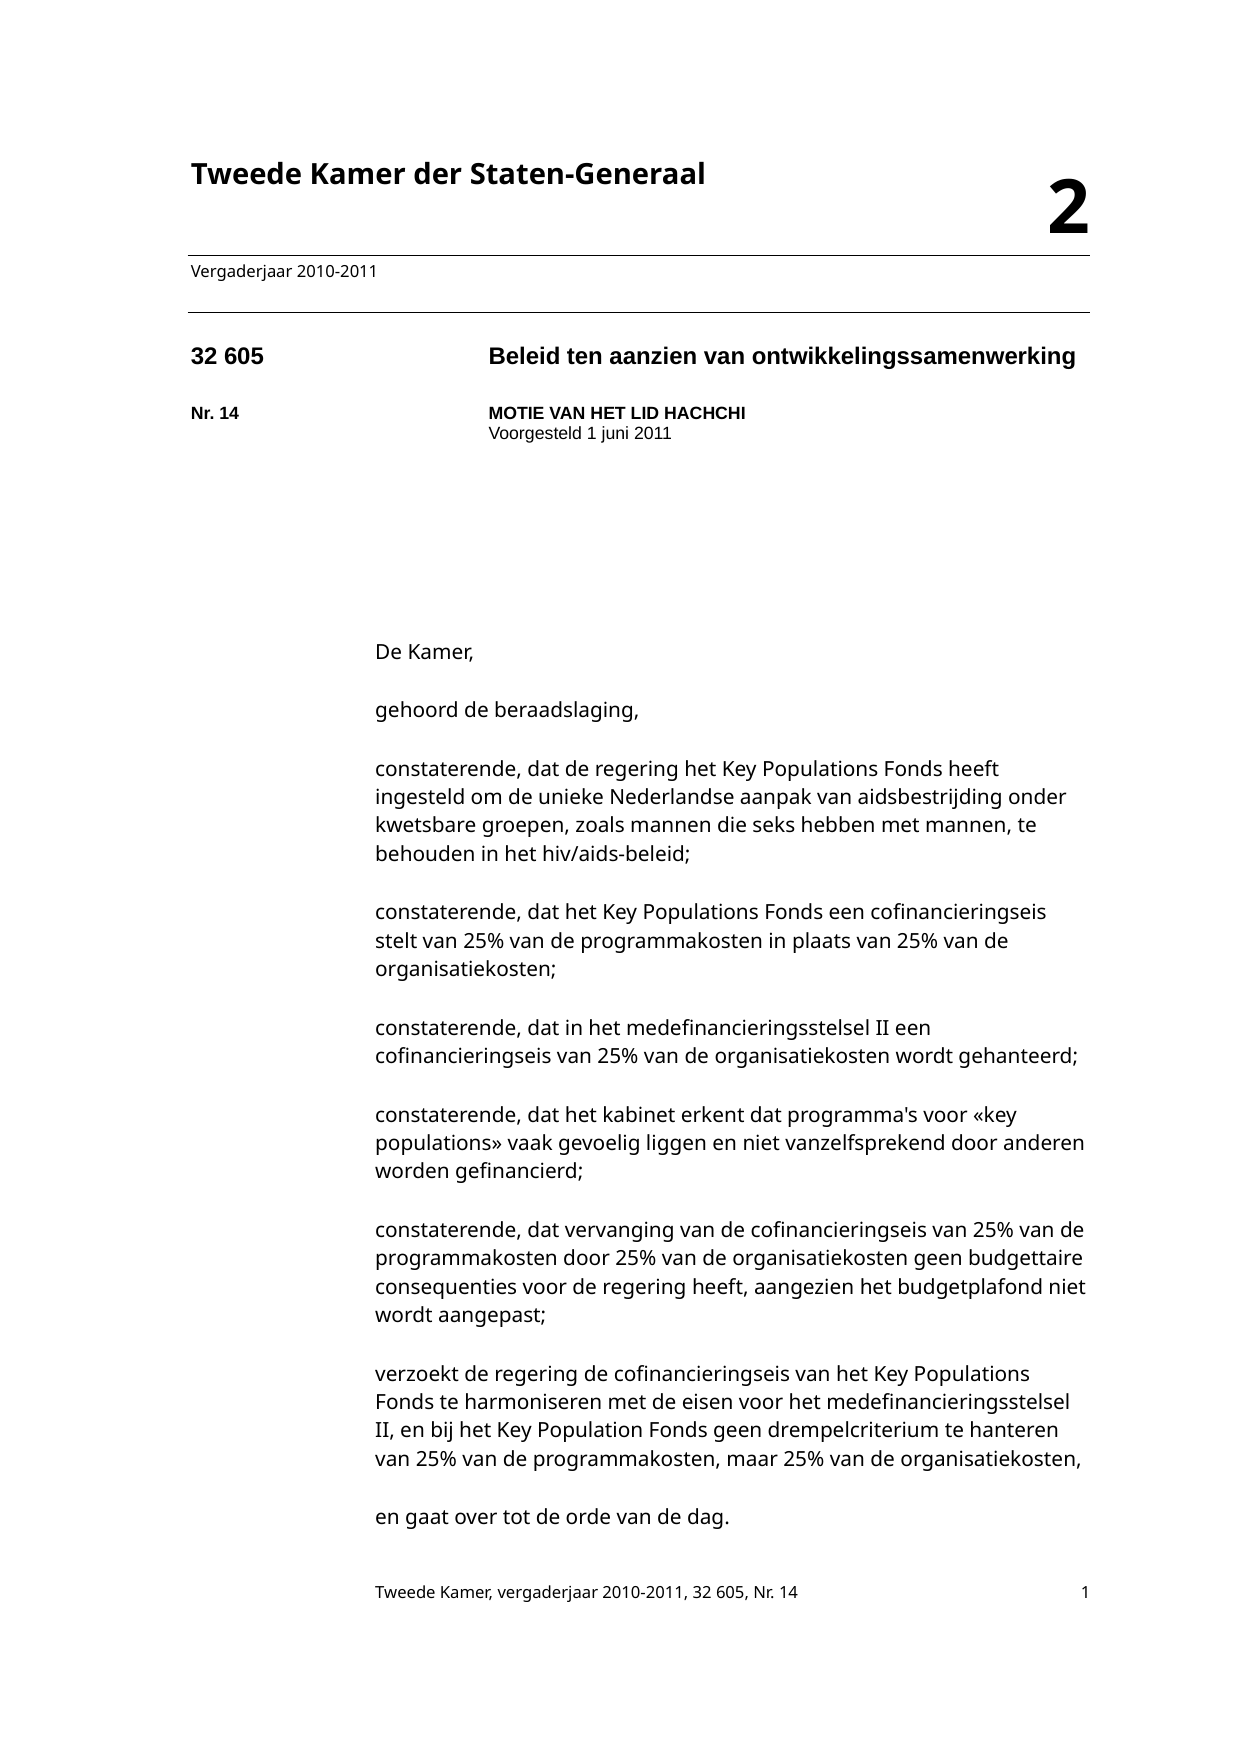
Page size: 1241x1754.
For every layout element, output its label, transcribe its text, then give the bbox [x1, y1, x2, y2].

table_header Tweede Kamer der Staten-Generaal [188, 150, 909, 255]
text constaterende, dat het Key Populations Fonds een cofinancieringseis stelt van 25% van de programmakosten in plaats van 25% van de organisatiekosten; [375, 897, 1090, 983]
text constaterende, dat het kabinet erkent dat programma's voor «key populations» vaak gevoelig liggen en niet vanzelfsprekend door anderen worden gefinancierd; [375, 1100, 1090, 1185]
table_cell Beleid ten aanzien van ontwikkelingssamenwerking [485, 339, 1090, 399]
table_cell [485, 256, 1090, 312]
table_cell Vergaderjaar 2010-2011 [188, 256, 485, 312]
text constaterende, dat in het medefinancieringsstelsel II een cofinancieringseis van 25% van de organisatiekosten wordt gehanteerd; [375, 1013, 1090, 1070]
table_cell 32 605 [188, 339, 485, 399]
text en gaat over tot de orde van de dag. [375, 1502, 1090, 1531]
table_cell Nr. 14 [188, 399, 485, 518]
text constaterende, dat vervanging van de cofinancieringseis van 25% van de programmakosten door 25% van de organisatiekosten geen budgettaire consequenties voor de regering heeft, aangezien het budgetplafond niet wordt aangepast; [375, 1215, 1090, 1329]
text De Kamer, [375, 637, 1090, 665]
table_cell [485, 313, 1090, 339]
text constaterende, dat de regering het Key Populations Fonds heeft ingesteld om de unieke Nederlandse aanpak van aidsbestrijding onder kwetsbare groepen, zoals mannen die seks hebben met mannen, te behouden in het hiv/aids-beleid; [375, 754, 1090, 867]
text gehoord de beraadslaging, [375, 695, 1090, 724]
table_cell [188, 313, 485, 339]
table_header 2 [910, 150, 1090, 255]
table_cell MOTIE VAN HET LID HACHCHI Voorgesteld 1 juni 2011 [485, 399, 1090, 518]
text verzoekt de regering de cofinancieringseis van het Key Populations Fonds te harmoniseren met de eisen voor het medefinancieringsstelsel II, en bij het Key Population Fonds geen drempelcriterium te hanteren van 25% van de programmakosten, maar 25% van de organisatiekosten, [375, 1359, 1090, 1472]
